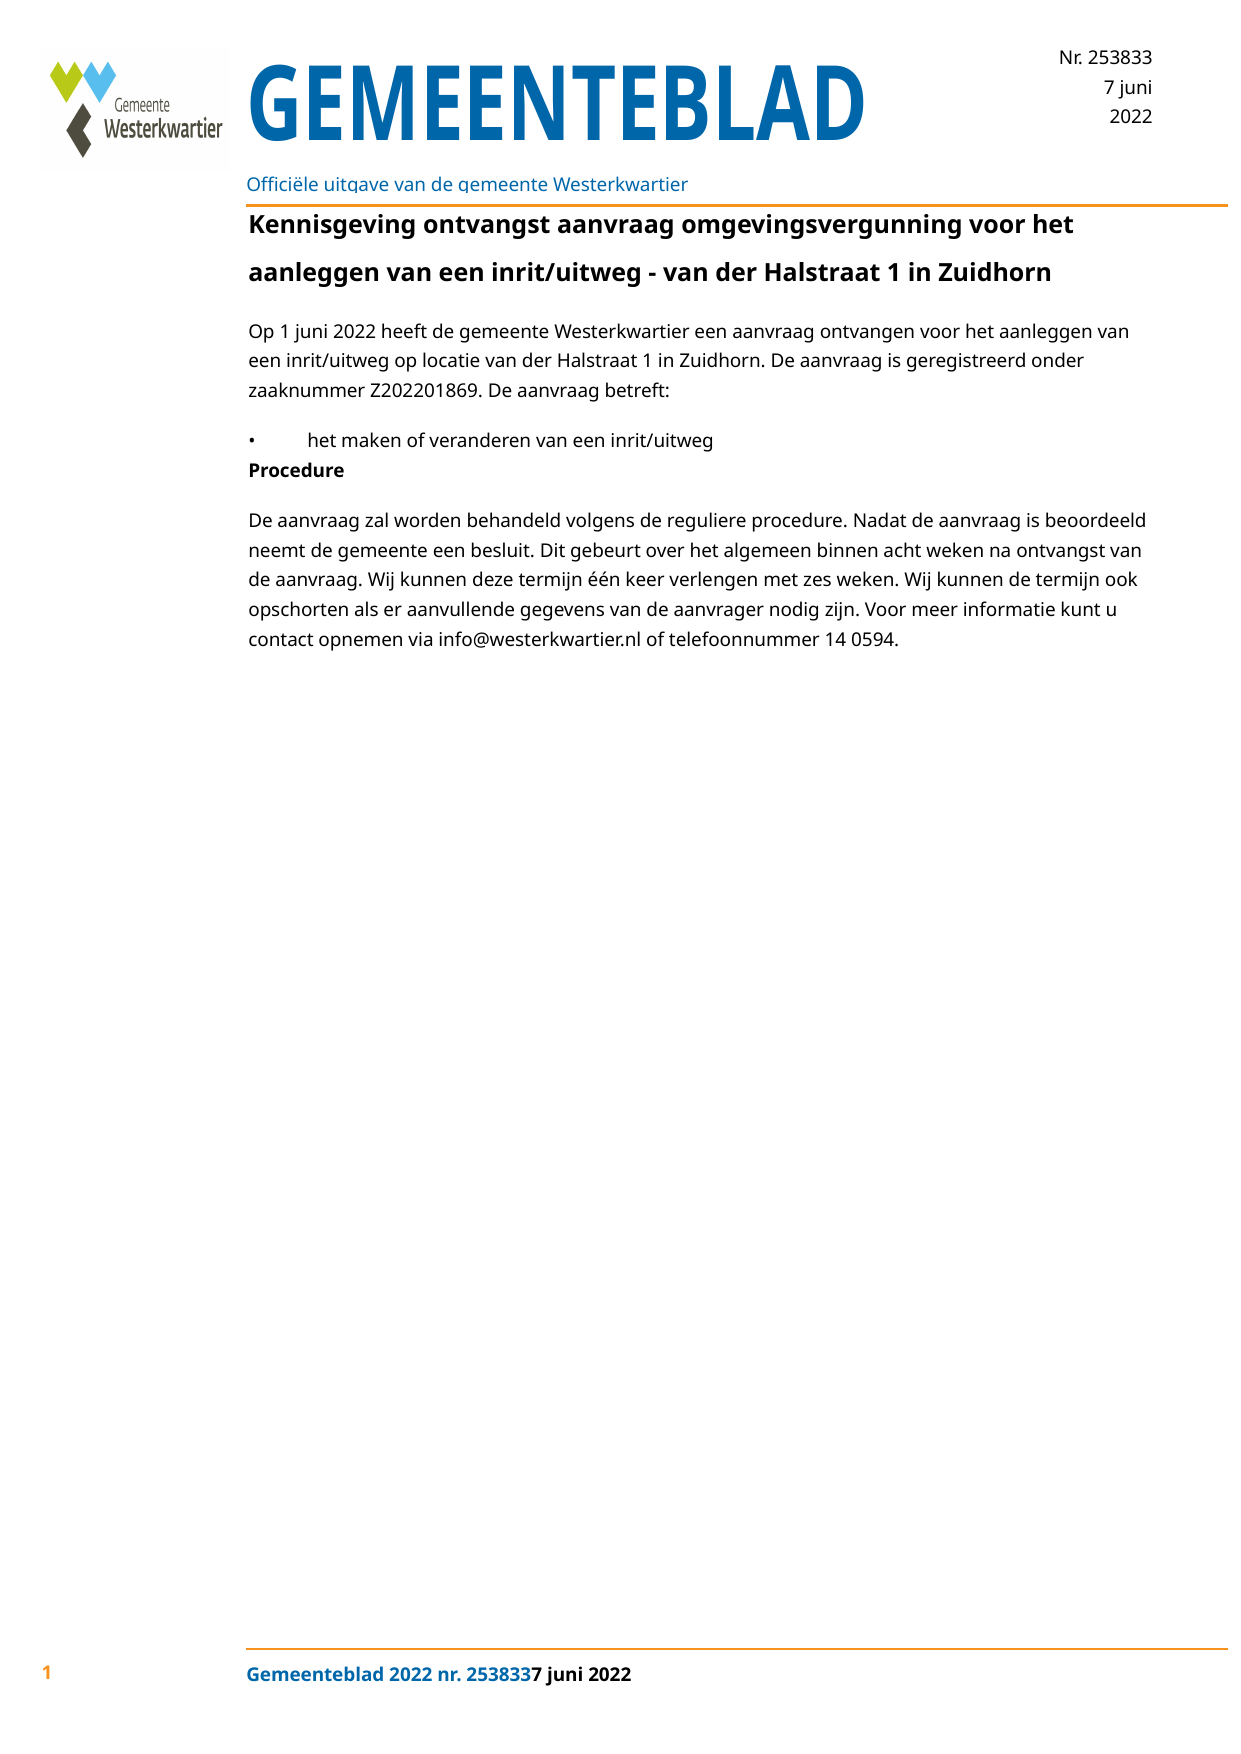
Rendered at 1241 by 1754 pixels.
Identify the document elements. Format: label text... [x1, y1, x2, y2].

text Procedure [248, 457, 1152, 483]
list het maken of veranderen van een inrit/uitweg [248, 427, 1152, 453]
picture [41, 47, 231, 172]
text Kennisgeving ontvangst aanvraag omgevingsvergunning voor het aanleggen van een inrit/uitweg - van der Halstraat 1 in Zuidhorn [248, 207, 1152, 288]
text Op 1 juni 2022 heeft de gemeente Westerkwartier een aanvraag ontvangen voor het aanleggen van een inrit/uitweg op locatie van der Halstraat 1 in Zuidhorn. De aanvraag is geregistreerd onder zaaknummer Z202201869. De aanvraag betreft: [248, 318, 1152, 403]
text De aanvraag zal worden behandeld volgens de reguliere procedure. Nadat de aanvraag is beoordeeld neemt de gemeente een besluit. Dit gebeurt over het algemeen binnen acht weken na ontvangst van de aanvraag. Wij kunnen deze termijn één keer verlengen met zes weken. Wij kunnen de termijn ook opschorten als er aanvullende gegevens van de aanvrager nodig zijn. Voor meer informatie kunt u contact opnemen via info@westerkwartier.nl of telefoonnummer 14 0594. [248, 507, 1152, 652]
